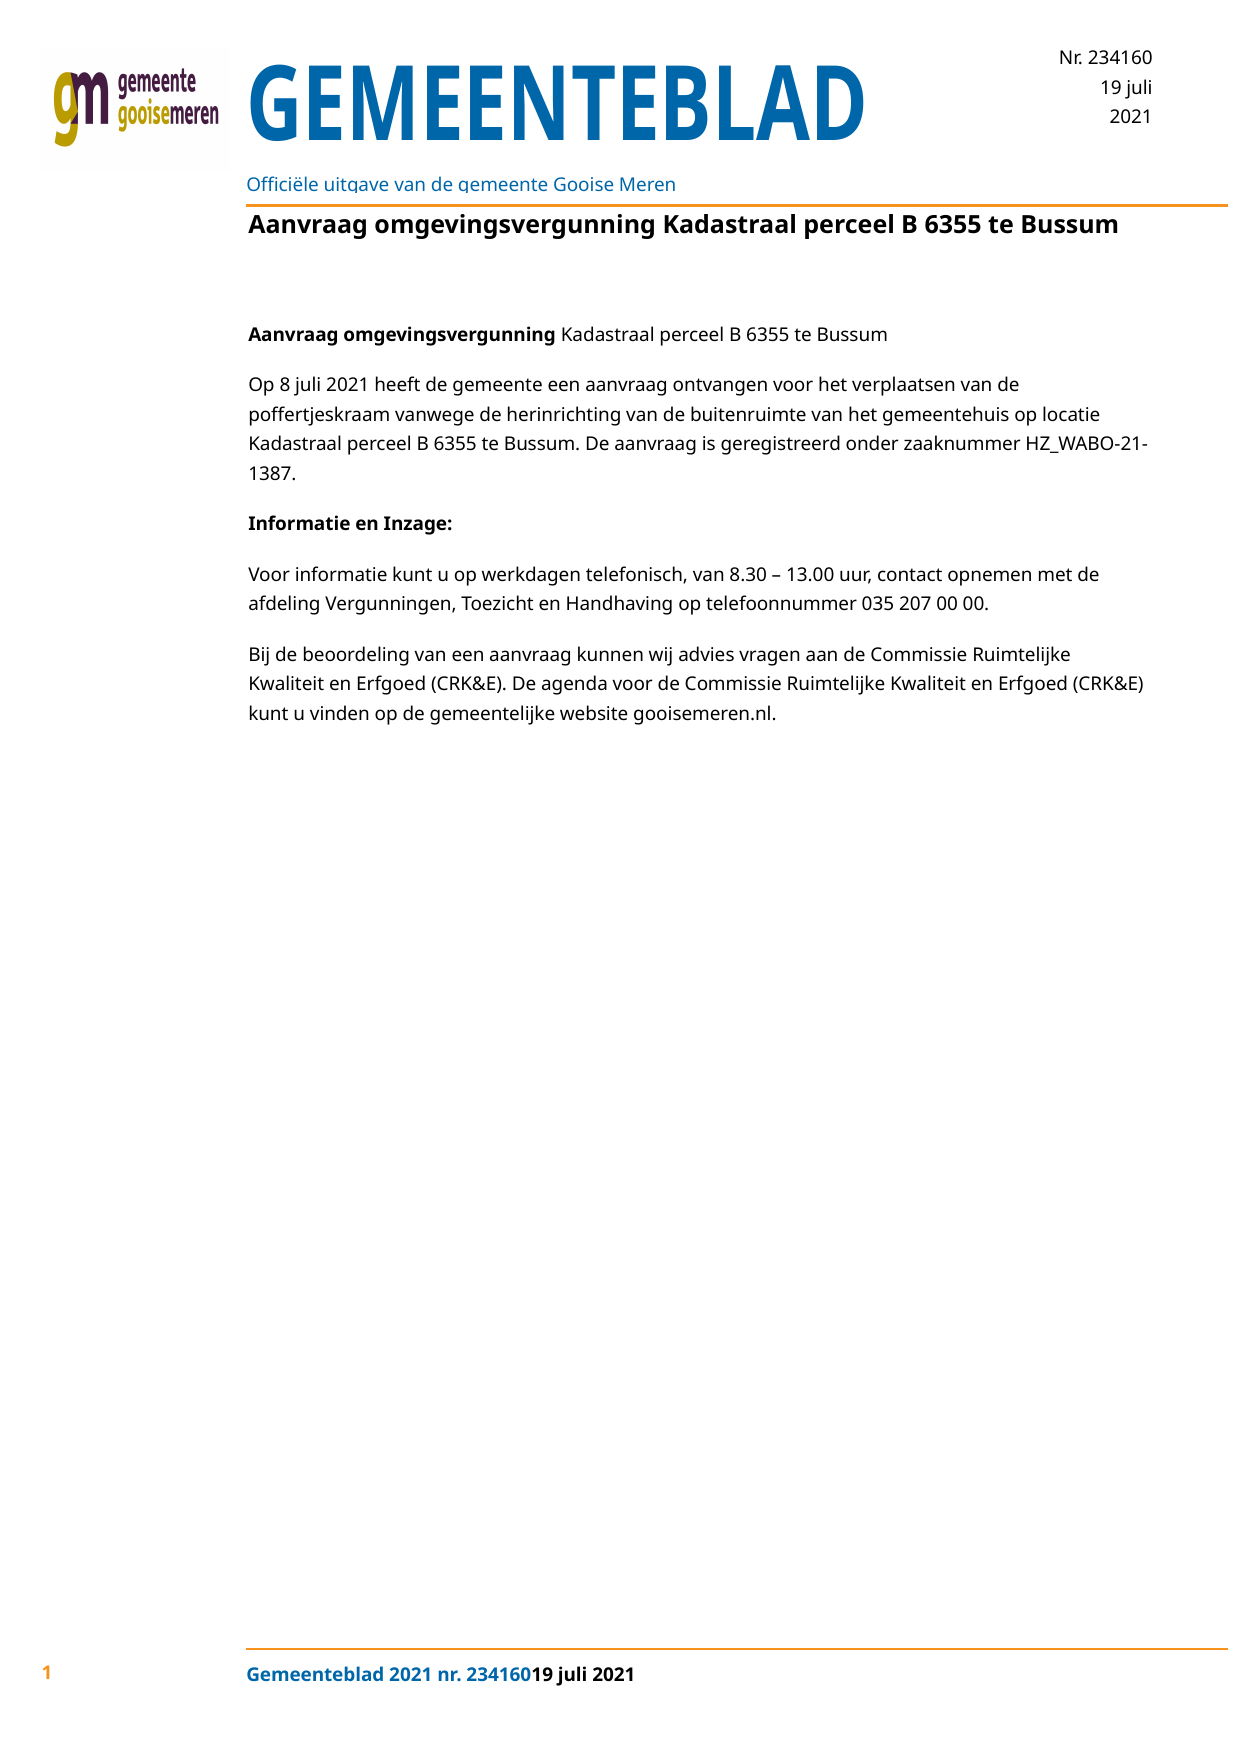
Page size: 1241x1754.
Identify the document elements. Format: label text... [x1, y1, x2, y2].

text Op 8 juli 2021 heeft de gemeente een aanvraag ontvangen voor het verplaatsen van de poffertjeskraam vanwege de herinrichting van de buitenruimte van het gemeentehuis op locatie Kadastraal perceel B 6355 te Bussum. De aanvraag is geregistreerd onder zaaknummer HZ_WABO-21-1387. [248, 371, 1152, 486]
text Bij de beoordeling van een aanvraag kunnen wij advies vragen aan de Commissie Ruimtelijke Kwaliteit en Erfgoed (CRK&E). De agenda voor de Commissie Ruimtelijke Kwaliteit en Erfgoed (CRK&E) kunt u vinden op de gemeentelijke website gooisemeren.nl. [248, 641, 1152, 726]
text Aanvraag omgevingsvergunning Kadastraal perceel B 6355 te Bussum [248, 321, 1152, 346]
text Aanvraag omgevingsvergunning Kadastraal perceel B 6355 te Bussum [248, 207, 1152, 241]
text Voor informatie kunt u op werkdagen telefonisch, van 8.30 – 13.00 uur, contact opnemen met de afdeling Vergunningen, Toezicht en Handhaving op telefoonnummer 035 207 00 00. [248, 561, 1152, 616]
picture [41, 47, 231, 172]
text Informatie en Inzage: [248, 510, 1152, 536]
